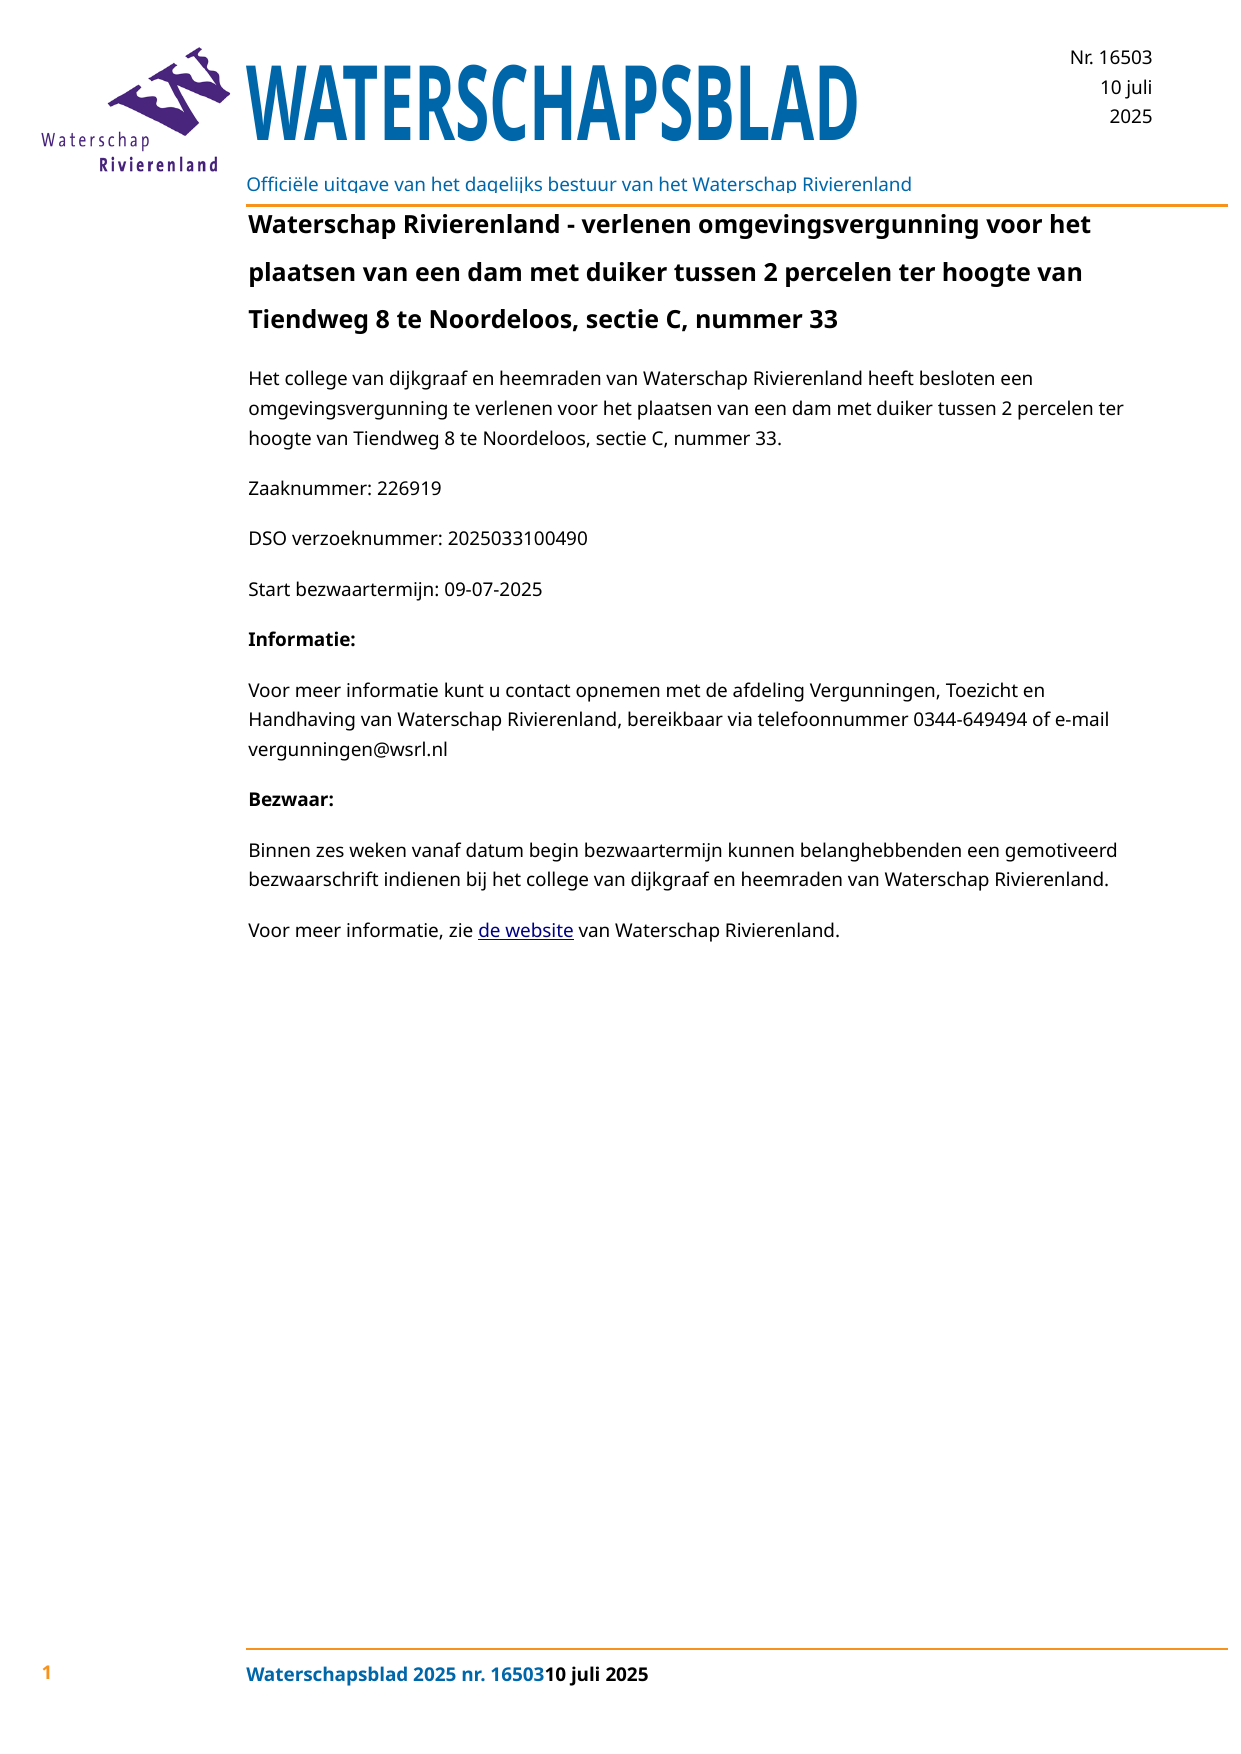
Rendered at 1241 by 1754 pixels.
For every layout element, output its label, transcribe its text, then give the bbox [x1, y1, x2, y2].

text Voor meer informatie, zie de website van Waterschap Rivierenland. [248, 917, 1152, 942]
text Waterschap Rivierenland - verlenen omgevingsvergunning voor het plaatsen van een dam met duiker tussen 2 percelen ter hoogte van Tiendweg 8 te Noordeloos, sectie C, nummer 33 [248, 207, 1152, 336]
text Informatie: [248, 626, 1152, 652]
picture [41, 47, 231, 172]
text Zaaknummer: 226919 [248, 475, 1152, 501]
text Binnen zes weken vanaf datum begin bezwaartermijn kunnen belanghebbenden een gemotiveerd bezwaarschrift indienen bij het college van dijkgraaf en heemraden van Waterschap Rivierenland. [248, 837, 1152, 892]
text DSO verzoeknummer: 2025033100490 [248, 526, 1152, 551]
text Voor meer informatie kunt u contact opnemen met de afdeling Vergunningen, Toezicht en Handhaving van Waterschap Rivierenland, bereikbaar via telefoonnummer 0344-649494 of e-mail vergunningen@wsrl.nl [248, 677, 1152, 762]
text Start bezwaartermijn: 09-07-2025 [248, 576, 1152, 602]
text Bezwaar: [248, 786, 1152, 812]
text Het college van dijkgraaf en heemraden van Waterschap Rivierenland heeft besloten een omgevingsvergunning te verlenen voor het plaatsen van een dam met duiker tussen 2 percelen ter hoogte van Tiendweg 8 te Noordeloos, sectie C, nummer 33. [248, 366, 1152, 450]
